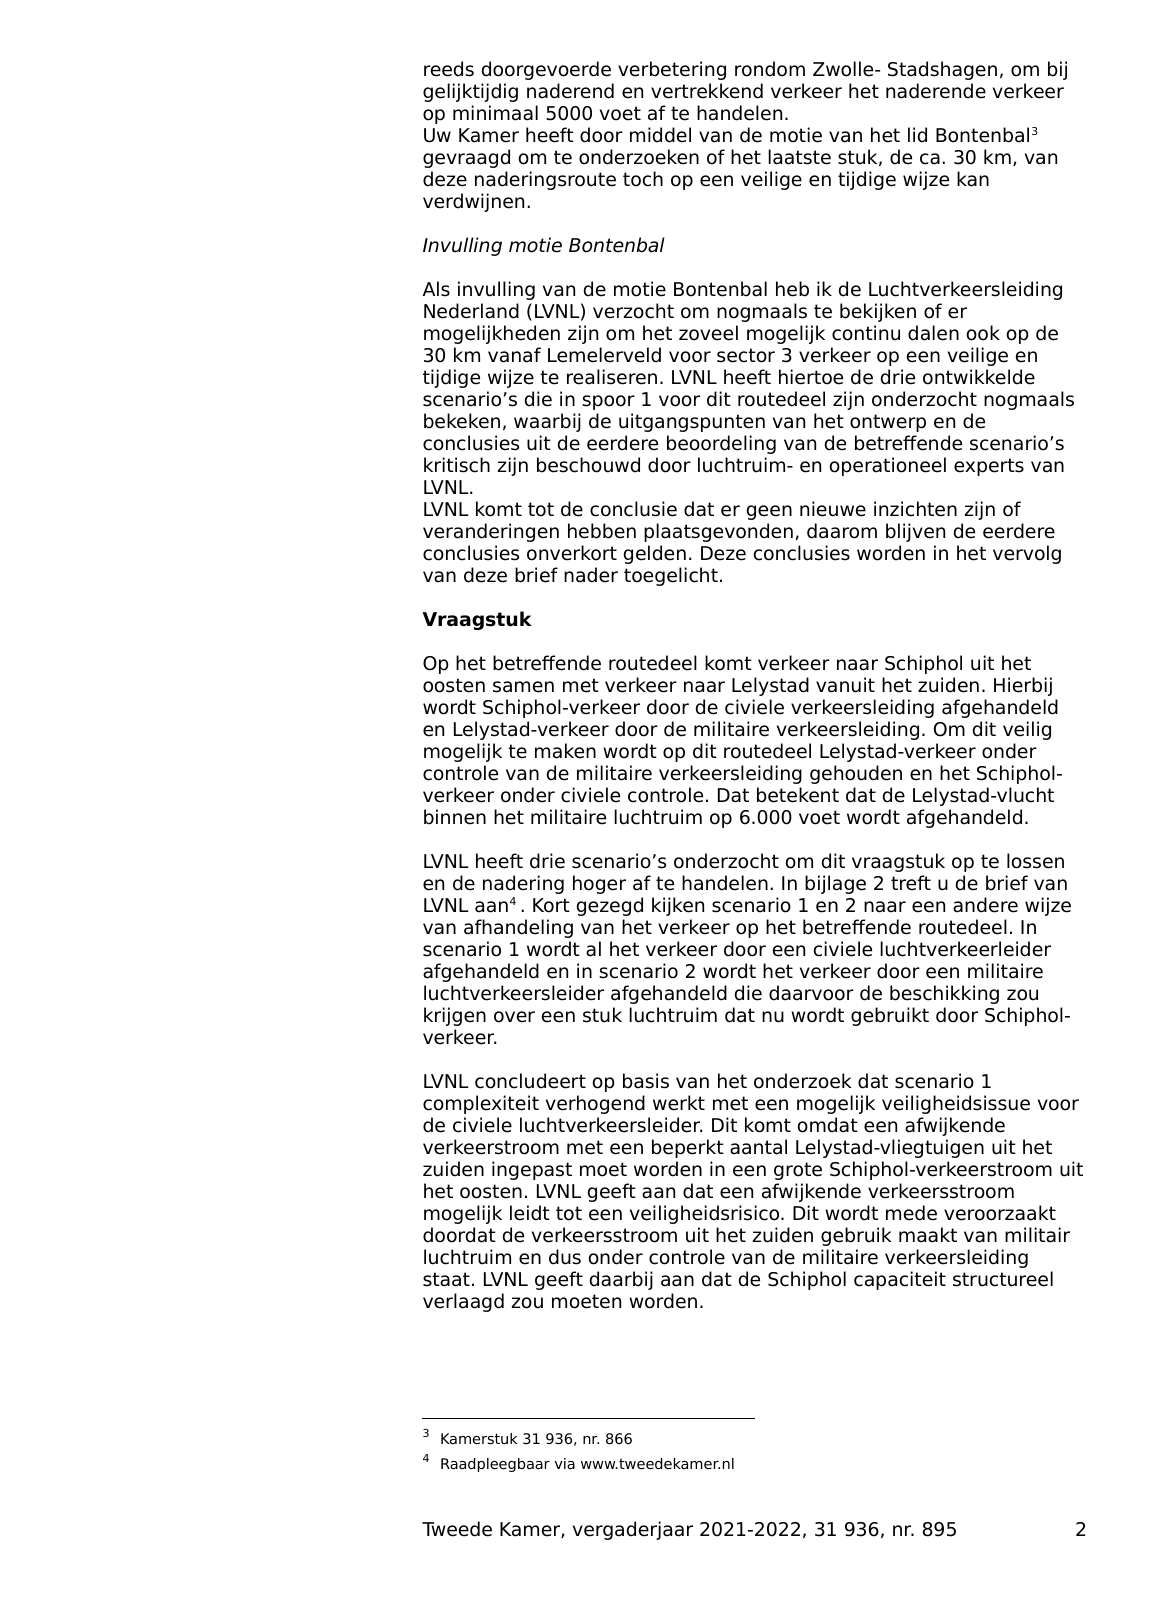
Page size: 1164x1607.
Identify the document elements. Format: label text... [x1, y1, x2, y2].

text Uw Kamer heeft door middel van de motie van het lid Bontenbal gevraagd om te onderzoeken of het laatste stuk, de ca. 30 km, van deze naderingsroute toch op een veilige en tijdige wijze kan verdwijnen. [422, 125, 1087, 213]
text Als invulling van de motie Bontenbal heb ik de Luchtverkeersleiding Nederland (LVNL) verzocht om nogmaals te bekijken of er mogelijkheden zijn om het zoveel mogelijk continu dalen ook op de 30 km vanaf Lemelerveld voor sector 3 verkeer op een veilige en tijdige wijze te realiseren. LVNL heeft hiertoe de drie ontwikkelde scenario’s die in spoor 1 voor dit routedeel zijn onderzocht nogmaals bekeken, waarbij de uitgangspunten van het ontwerp en de conclusies uit de eerdere beoordeling van de betreffende scenario’s kritisch zijn beschouwd door luchtruim- en operationeel experts van LVNL. [422, 279, 1087, 499]
subtitle Vraagstuk [422, 609, 1087, 631]
text LVNL komt tot de conclusie dat er geen nieuwe inzichten zijn of veranderingen hebben plaatsgevonden, daarom blijven de eerdere conclusies onverkort gelden. Deze conclusies worden in het vervolg van deze brief nader toegelicht. [422, 499, 1087, 587]
text reeds doorgevoerde verbetering rondom Zwolle- Stadshagen, om bij gelijktijdig naderend en vertrekkend verkeer het naderende verkeer op minimaal 5000 voet af te handelen. [422, 59, 1087, 125]
text Raadpleegbaar via www.tweedekamer.nl [422, 1452, 1087, 1474]
text Op het betreffende routedeel komt verkeer naar Schiphol uit het oosten samen met verkeer naar Lelystad vanuit het zuiden. Hierbij wordt Schiphol-verkeer door de civiele verkeersleiding afgehandeld en Lelystad-verkeer door de militaire verkeersleiding. Om dit veilig mogelijk te maken wordt op dit routedeel Lelystad-verkeer onder controle van de militaire verkeersleiding gehouden en het Schiphol-verkeer onder civiele controle. Dat betekent dat de Lelystad-vlucht binnen het militaire luchtruim op 6.000 voet wordt afgehandeld. [422, 653, 1087, 829]
text Kamerstuk 31 936, nr. 866 [422, 1427, 1087, 1449]
text LVNL heeft drie scenario’s onderzocht om dit vraagstuk op te lossen en de nadering hoger af te handelen. In bijlage 2 treft u de brief van LVNL aan. Kort gezegd kijken scenario 1 en 2 naar een andere wijze van afhandeling van het verkeer op het betreffende routedeel. In scenario 1 wordt al het verkeer door een civiele luchtverkeerleider afgehandeld en in scenario 2 wordt het verkeer door een militaire luchtverkeersleider afgehandeld die daarvoor de beschikking zou krijgen over een stuk luchtruim dat nu wordt gebruikt door Schiphol-verkeer. [422, 851, 1087, 1049]
subtitle Invulling motie Bontenbal [422, 235, 1087, 257]
text LVNL concludeert op basis van het onderzoek dat scenario 1 complexiteit verhogend werkt met een mogelijk veiligheidsissue voor de civiele luchtverkeersleider. Dit komt omdat een afwijkende verkeerstroom met een beperkt aantal Lelystad-vliegtuigen uit het zuiden ingepast moet worden in een grote Schiphol-verkeerstroom uit het oosten. LVNL geeft aan dat een afwijkende verkeersstroom mogelijk leidt tot een veiligheidsrisico. Dit wordt mede veroorzaakt doordat de verkeersstroom uit het zuiden gebruik maakt van militair luchtruim en dus onder controle van de militaire verkeersleiding staat. LVNL geeft daarbij aan dat de Schiphol capaciteit structureel verlaagd zou moeten worden. [422, 1071, 1087, 1313]
